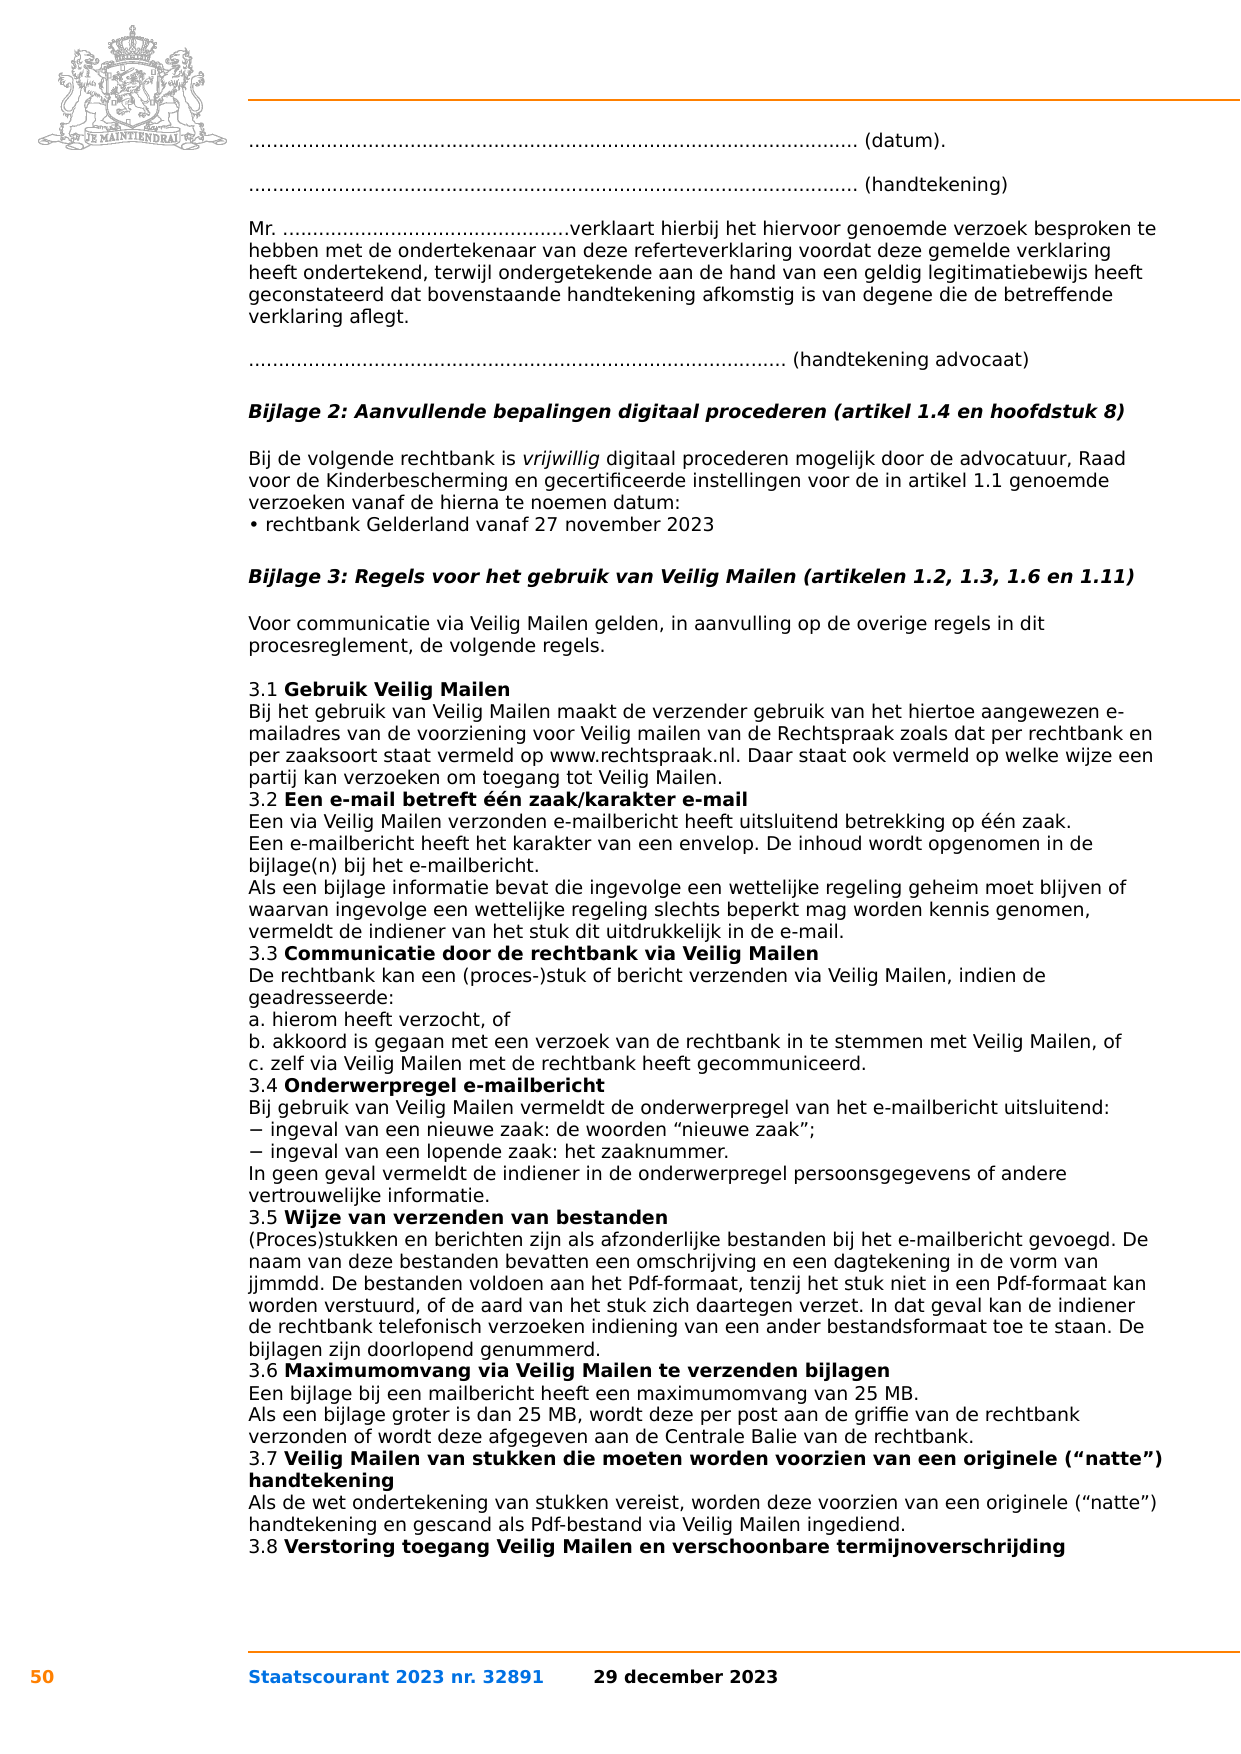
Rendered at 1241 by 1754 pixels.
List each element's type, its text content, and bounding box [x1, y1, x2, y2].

text 3.2 Een e-mail betreft één zaak/karakter e-mail [248, 789, 1163, 811]
picture [38, 25, 227, 150]
text 3.3 Communicatie door de rechtbank via Veilig Mailen [248, 943, 1163, 965]
text ...................................................................................................... (handtekening) [248, 174, 1163, 196]
text − ingeval van een lopende zaak: het zaaknummer. [248, 1141, 1163, 1163]
text Een e-mailbericht heeft het karakter van een envelop. De inhoud wordt opgenomen in de bijlage(n) bij het e-mailbericht. [248, 833, 1163, 877]
text b. akkoord is gegaan met een verzoek van de rechtbank in te stemmen met Veilig Mailen, of [248, 1031, 1163, 1053]
text c. zelf via Veilig Mailen met de rechtbank heeft gecommuniceerd. [248, 1053, 1163, 1075]
text Bij de volgende rechtbank is vrijwillig digitaal procederen mogelijk door de advocatuur, Raad voor de Kinderbescherming en gecertificeerde instellingen voor de in artikel 1.1 genoemde verzoeken vanaf de hierna te noemen datum: [248, 448, 1163, 514]
text − ingeval van een nieuwe zaak: de woorden “nieuwe zaak”; [248, 1119, 1163, 1141]
text Bij gebruik van Veilig Mailen vermeldt de onderwerpregel van het e-mailbericht uitsluitend: [248, 1097, 1163, 1119]
text • rechtbank Gelderland vanaf 27 november 2023 [248, 514, 1163, 536]
text a. hierom heeft verzocht, of [248, 1009, 1163, 1031]
text (Proces)stukken en berichten zijn als afzonderlijke bestanden bij het e-mailbericht gevoegd. De naam van deze bestanden bevatten een omschrijving en een dagtekening in de vorm van jjmmdd. De bestanden voldoen aan het Pdf-formaat, tenzij het stuk niet in een Pdf-formaat kan worden verstuurd, of de aard van het stuk zich daartegen verzet. In dat geval kan de indiener de rechtbank telefonisch verzoeken indiening van een ander bestandsformaat toe te staan. De bijlagen zijn doorlopend genummerd. [248, 1228, 1163, 1360]
text Bij het gebruik van Veilig Mailen maakt de verzender gebruik van het hiertoe aangewezen e-mailadres van de voorziening voor Veilig mailen van de Rechtspraak zoals dat per rechtbank en per zaaksoort staat vermeld op www.rechtspraak.nl. Daar staat ook vermeld op welke wijze een partij kan verzoeken om toegang tot Veilig Mailen. [248, 701, 1163, 789]
text De rechtbank kan een (proces-)stuk of bericht verzenden via Veilig Mailen, indien de geadresseerde: [248, 965, 1163, 1009]
subtitle Bijlage 3: Regels voor het gebruik van Veilig Mailen (artikelen 1.2, 1.3, 1.6 en 1.11) [248, 566, 1163, 588]
text 3.4 Onderwerpregel e-mailbericht [248, 1075, 1163, 1097]
text In geen geval vermeldt de indiener in de onderwerpregel persoonsgegevens of andere vertrouwelijke informatie. [248, 1163, 1163, 1207]
text 3.1 Gebruik Veilig Mailen [248, 679, 1163, 701]
text 3.7 Veilig Mailen van stukken die moeten worden voorzien van een originele (“natte”) handtekening [248, 1448, 1163, 1492]
text Voor communicatie via Veilig Mailen gelden, in aanvulling op de overige regels in dit procesreglement, de volgende regels. [248, 613, 1163, 657]
text Een via Veilig Mailen verzonden e-mailbericht heeft uitsluitend betrekking op één zaak. [248, 811, 1163, 833]
text .......................................................................................... (handtekening advocaat) [248, 349, 1163, 371]
text ...................................................................................................... (datum). [248, 130, 1163, 152]
text Als een bijlage informatie bevat die ingevolge een wettelijke regeling geheim moet blijven of waarvan ingevolge een wettelijke regeling slechts beperkt mag worden kennis genomen, vermeldt de indiener van het stuk dit uitdrukkelijk in de e-mail. [248, 877, 1163, 943]
text Als de wet ondertekening van stukken vereist, worden deze voorzien van een originele (“natte”) handtekening en gescand als Pdf-bestand via Veilig Mailen ingediend. [248, 1492, 1163, 1536]
text 3.5 Wijze van verzenden van bestanden [248, 1207, 1163, 1228]
text 3.6 Maximumomvang via Veilig Mailen te verzenden bijlagen [248, 1360, 1163, 1382]
text Een bijlage bij een mailbericht heeft een maximumomvang van 25 MB. [248, 1382, 1163, 1404]
subtitle Bijlage 2: Aanvullende bepalingen digitaal procederen (artikel 1.4 en hoofdstuk 8) [248, 401, 1163, 423]
text 3.8 Verstoring toegang Veilig Mailen en verschoonbare termijnoverschrijding [248, 1536, 1163, 1558]
text Als een bijlage groter is dan 25 MB, wordt deze per post aan de griffie van de rechtbank verzonden of wordt deze afgegeven aan de Centrale Balie van de rechtbank. [248, 1404, 1163, 1448]
text Mr. ................................................verklaart hierbij het hiervoor genoemde verzoek besproken te hebben met de ondertekenaar van deze referteverklaring voordat deze gemelde verklaring heeft ondertekend, terwijl ondergetekende aan de hand van een geldig legitimatiebewijs heeft geconstateerd dat bovenstaande handtekening afkomstig is van degene die de betreffende verklaring aflegt. [248, 218, 1163, 327]
